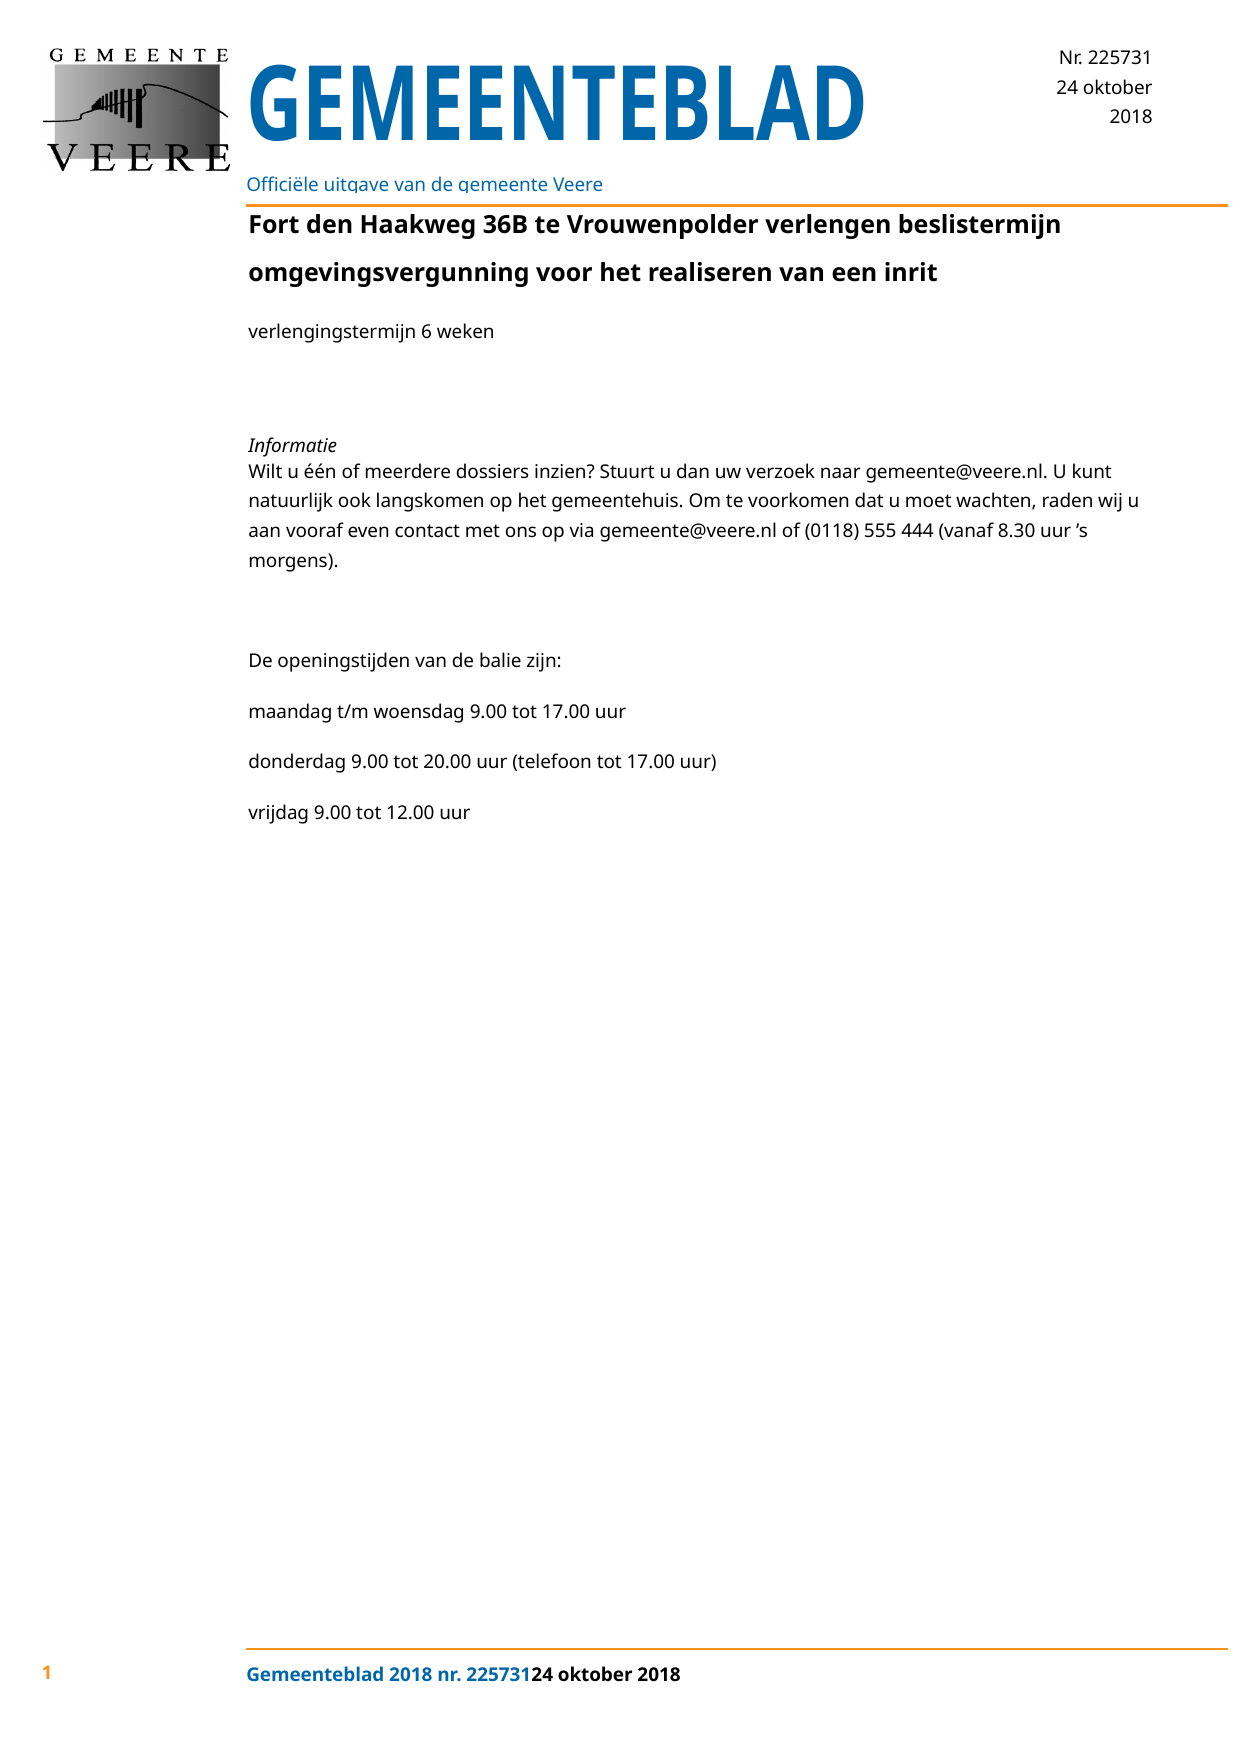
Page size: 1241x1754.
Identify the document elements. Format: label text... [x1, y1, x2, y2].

text De openingstijden van de balie zijn: [248, 648, 1152, 673]
text Fort den Haakweg 36B te Vrouwenpolder verlengen beslistermijn omgevingsvergunning voor het realiseren van een inrit [248, 207, 1152, 288]
text verlengingstermijn 6 weken [248, 318, 1152, 344]
text donderdag 9.00 tot 20.00 uur (telefoon tot 17.00 uur) [248, 748, 1152, 774]
text Wilt u één of meerdere dossiers inzien? Stuurt u dan uw verzoek naar gemeente@veere.nl. U kunt natuurlijk ook langskomen op het gemeentehuis. Om te voorkomen dat u moet wachten, raden wij u aan vooraf even contact met ons op via gemeente@veere.nl of (0118) 555 444 (vanaf 8.30 uur ’s morgens). [248, 458, 1152, 572]
text Informatie [248, 432, 1152, 458]
picture [41, 47, 231, 172]
text vrijdag 9.00 tot 12.00 uur [248, 799, 1152, 824]
text maandag t/m woensdag 9.00 tot 17.00 uur [248, 698, 1152, 724]
